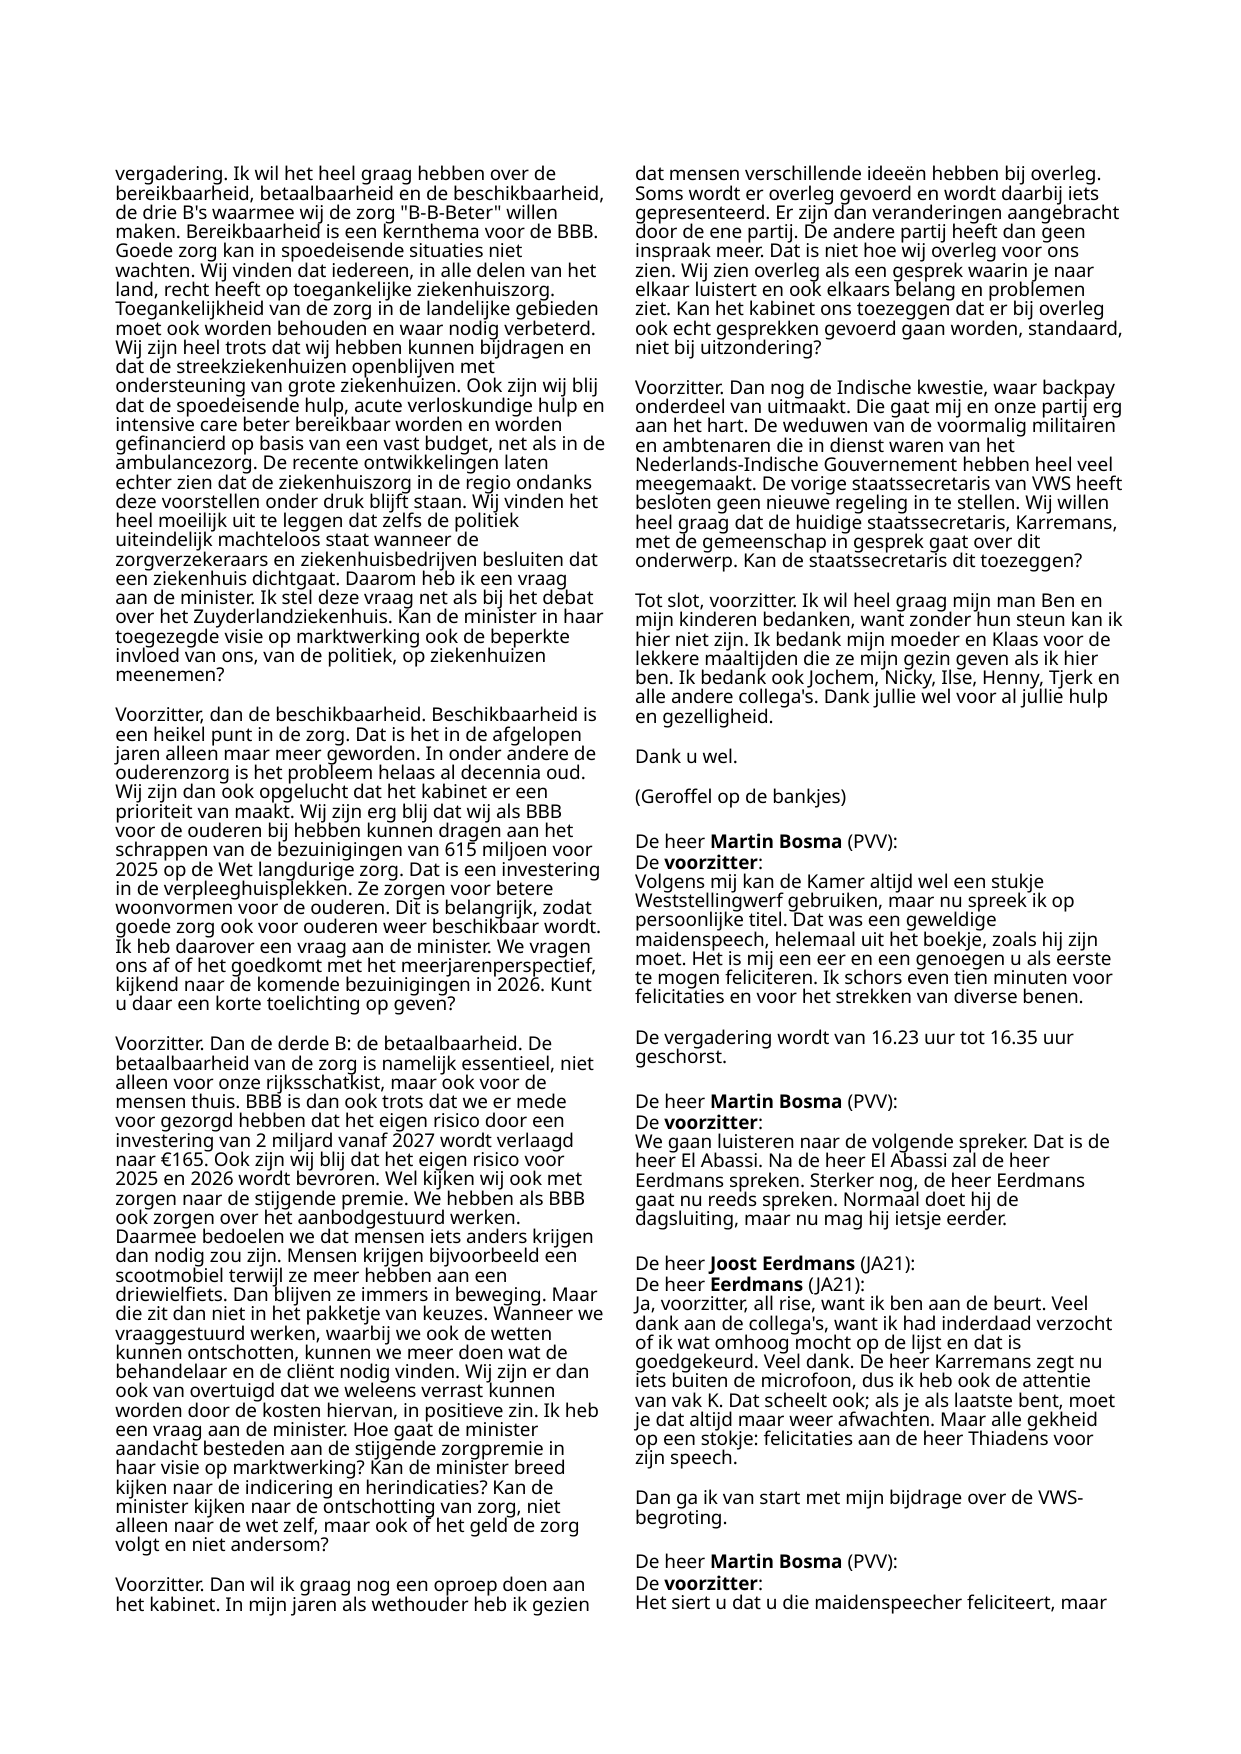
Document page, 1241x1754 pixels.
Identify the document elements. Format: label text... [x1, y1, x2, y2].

text Voorzitter. Dan de derde B: de betaalbaarheid. De betaalbaarheid van de zorg is namelijk essentieel, niet alleen voor onze rijksschatkist, maar ook voor de mensen thuis. BBB is dan ook trots dat we er mede voor gezorgd hebben dat het eigen risico door een investering van 2 miljard vanaf 2027 wordt verlaagd naar €165. Ook zijn wij blij dat het eigen risico voor 2025 en 2026 wordt bevroren. Wel kijken wij ook met zorgen naar de stijgende premie. We hebben als BBB ook zorgen over het aanbodgestuurd werken. Daarmee bedoelen we dat mensen iets anders krijgen dan nodig zou zijn. Mensen krijgen bijvoorbeeld een scootmobiel terwijl ze meer hebben aan een driewielfiets. Dan blijven ze immers in beweging. Maar die zit dan niet in het pakketje van keuzes. Wanneer we vraaggestuurd werken, waarbij we ook de wetten kunnen ontschotten, kunnen we meer doen wat de behandelaar en de cliënt nodig vinden. Wij zijn er dan ook van overtuigd dat we weleens verrast kunnen worden door de kosten hiervan, in positieve zin. Ik heb een vraag aan de minister. Hoe gaat de minister aandacht besteden aan de stijgende zorgpremie in haar visie op marktwerking? Kan de minister breed kijken naar de indicering en herindicaties? Kan de minister kijken naar de ontschotting van zorg, niet alleen naar de wet zelf, maar ook of het geld de zorg volgt en niet andersom? [115, 1035, 605, 1556]
text We gaan luisteren naar de volgende spreker. Dat is de heer El Abassi. Na de heer El Abassi zal de heer Eerdmans spreken. Sterker nog, de heer Eerdmans gaat nu reeds spreken. Normaal doet hij de dagsluiting, maar nu mag hij ietsje eerder. [635, 1133, 1125, 1229]
text De heer Eerdmans (JA21): [635, 1276, 1125, 1295]
text De voorzitter: [635, 1114, 1125, 1133]
text De heer Joost Eerdmans (JA21): [635, 1250, 1125, 1276]
text De heer Martin Bosma (PVV): [635, 828, 1125, 854]
text Ja, voorzitter, all rise, want ik ben aan de beurt. Veel dank aan de collega's, want ik had inderdaad verzocht of ik wat omhoog mocht op de lijst en dat is goedgekeurd. Veel dank. De heer Karremans zegt nu iets buiten de microfoon, dus ik heb ook de attentie van vak K. Dat scheelt ook; als je als laatste bent, moet je dat altijd maar weer afwachten. Maar alle gekheid op een stokje: felicitaties aan de heer Thiadens voor zijn speech. [635, 1295, 1125, 1469]
text De voorzitter: [635, 1574, 1125, 1594]
text Voorzitter. Dan wil ik graag nog een oproep doen aan het kabinet. In mijn jaren als wethouder heb ik gezien [115, 1576, 605, 1615]
text vergadering. Ik wil het heel graag hebben over de bereikbaarheid, betaalbaarheid en de beschikbaarheid, de drie B's waarmee wij de zorg "B-B-Beter" willen maken. Bereikbaarheid is een kernthema voor de BBB. Goede zorg kan in spoedeisende situaties niet wachten. Wij vinden dat iedereen, in alle delen van het land, recht heeft op toegankelijke ziekenhuiszorg. Toegankelijkheid van de zorg in de landelijke gebieden moet ook worden behouden en waar nodig verbeterd. Wij zijn heel trots dat wij hebben kunnen bijdragen en dat de streekziekenhuizen openblijven met ondersteuning van grote ziekenhuizen. Ook zijn wij blij dat de spoedeisende hulp, acute verloskundige hulp en intensive care beter bereikbaar worden en worden gefinancierd op basis van een vast budget, net als in de ambulancezorg. De recente ontwikkelingen laten echter zien dat de ziekenhuiszorg in de regio ondanks deze voorstellen onder druk blijft staan. Wij vinden het heel moeilijk uit te leggen dat zelfs de politiek uiteindelijk machteloos staat wanneer de zorgverzekeraars en ziekenhuisbedrijven besluiten dat een ziekenhuis dichtgaat. Daarom heb ik een vraag aan de minister. Ik stel deze vraag net als bij het debat over het Zuyderlandziekenhuis. Kan de minister in haar toegezegde visie op marktwerking ook de beperkte invloed van ons, van de politiek, op ziekenhuizen meenemen? [115, 165, 605, 686]
text De vergadering wordt van 16.23 uur tot 16.35 uur geschorst. [635, 1029, 1125, 1067]
text Dank u wel. [635, 748, 1125, 767]
text Tot slot, voorzitter. Ik wil heel graag mijn man Ben en mijn kinderen bedanken, want zonder hun steun kan ik hier niet zijn. Ik bedank mijn moeder en Klaas voor de lekkere maaltijden die ze mijn gezin geven als ik hier ben. Ik bedank ook Jochem, Nicky, Ilse, Henny, Tjerk en alle andere collega's. Dank jullie wel voor al jullie hulp en gezelligheid. [635, 592, 1125, 727]
text Het siert u dat u die maidenspeecher feliciteert, maar [635, 1594, 1125, 1613]
text De heer Martin Bosma (PVV): [635, 1088, 1125, 1114]
text (Geroffel op de bankjes) [635, 788, 1125, 807]
text De voorzitter: [635, 854, 1125, 873]
text dat mensen verschillende ideeën hebben bij overleg. Soms wordt er overleg gevoerd en wordt daarbij iets gepresenteerd. Er zijn dan veranderingen aangebracht door de ene partij. De andere partij heeft dan geen inspraak meer. Dat is niet hoe wij overleg voor ons zien. Wij zien overleg als een gesprek waarin je naar elkaar luistert en ook elkaars belang en problemen ziet. Kan het kabinet ons toezeggen dat er bij overleg ook echt gesprekken gevoerd gaan worden, standaard, niet bij uitzondering? [635, 165, 1125, 358]
text Voorzitter. Dan nog de Indische kwestie, waar backpay onderdeel van uitmaakt. Die gaat mij en onze partij erg aan het hart. De weduwen van de voormalig militairen en ambtenaren die in dienst waren van het Nederlands-Indische Gouvernement hebben heel veel meegemaakt. De vorige staatssecretaris van VWS heeft besloten geen nieuwe regeling in te stellen. Wij willen heel graag dat de huidige staatssecretaris, Karremans, met de gemeenschap in gesprek gaat over dit onderwerp. Kan de staatssecretaris dit toezeggen? [635, 379, 1125, 571]
text Volgens mij kan de Kamer altijd wel een stukje Weststellingwerf gebruiken, maar nu spreek ik op persoonlijke titel. Dat was een geweldige maidenspeech, helemaal uit het boekje, zoals hij zijn moet. Het is mij een eer en een genoegen u als eerste te mogen feliciteren. Ik schors even tien minuten voor felicitaties en voor het strekken van diverse benen. [635, 873, 1125, 1008]
text De heer Martin Bosma (PVV): [635, 1549, 1125, 1574]
text Dan ga ik van start met mijn bijdrage over de VWS-begroting. [635, 1489, 1125, 1528]
text Voorzitter, dan de beschikbaarheid. Beschikbaarheid is een heikel punt in de zorg. Dat is het in de afgelopen jaren alleen maar meer geworden. In onder andere de ouderenzorg is het probleem helaas al decennia oud. Wij zijn dan ook opgelucht dat het kabinet er een prioriteit van maakt. Wij zijn erg blij dat wij als BBB voor de ouderen bij hebben kunnen dragen aan het schrappen van de bezuinigingen van 615 miljoen voor 2025 op de Wet langdurige zorg. Dat is een investering in de verpleeghuisplekken. Ze zorgen voor betere woonvormen voor de ouderen. Dit is belangrijk, zodat goede zorg ook voor ouderen weer beschikbaar wordt. Ik heb daarover een vraag aan de minister. We vragen ons af of het goedkomt met het meerjarenperspectief, kijkend naar de komende bezuinigingen in 2026. Kunt u daar een korte toelichting op geven? [115, 706, 605, 1015]
